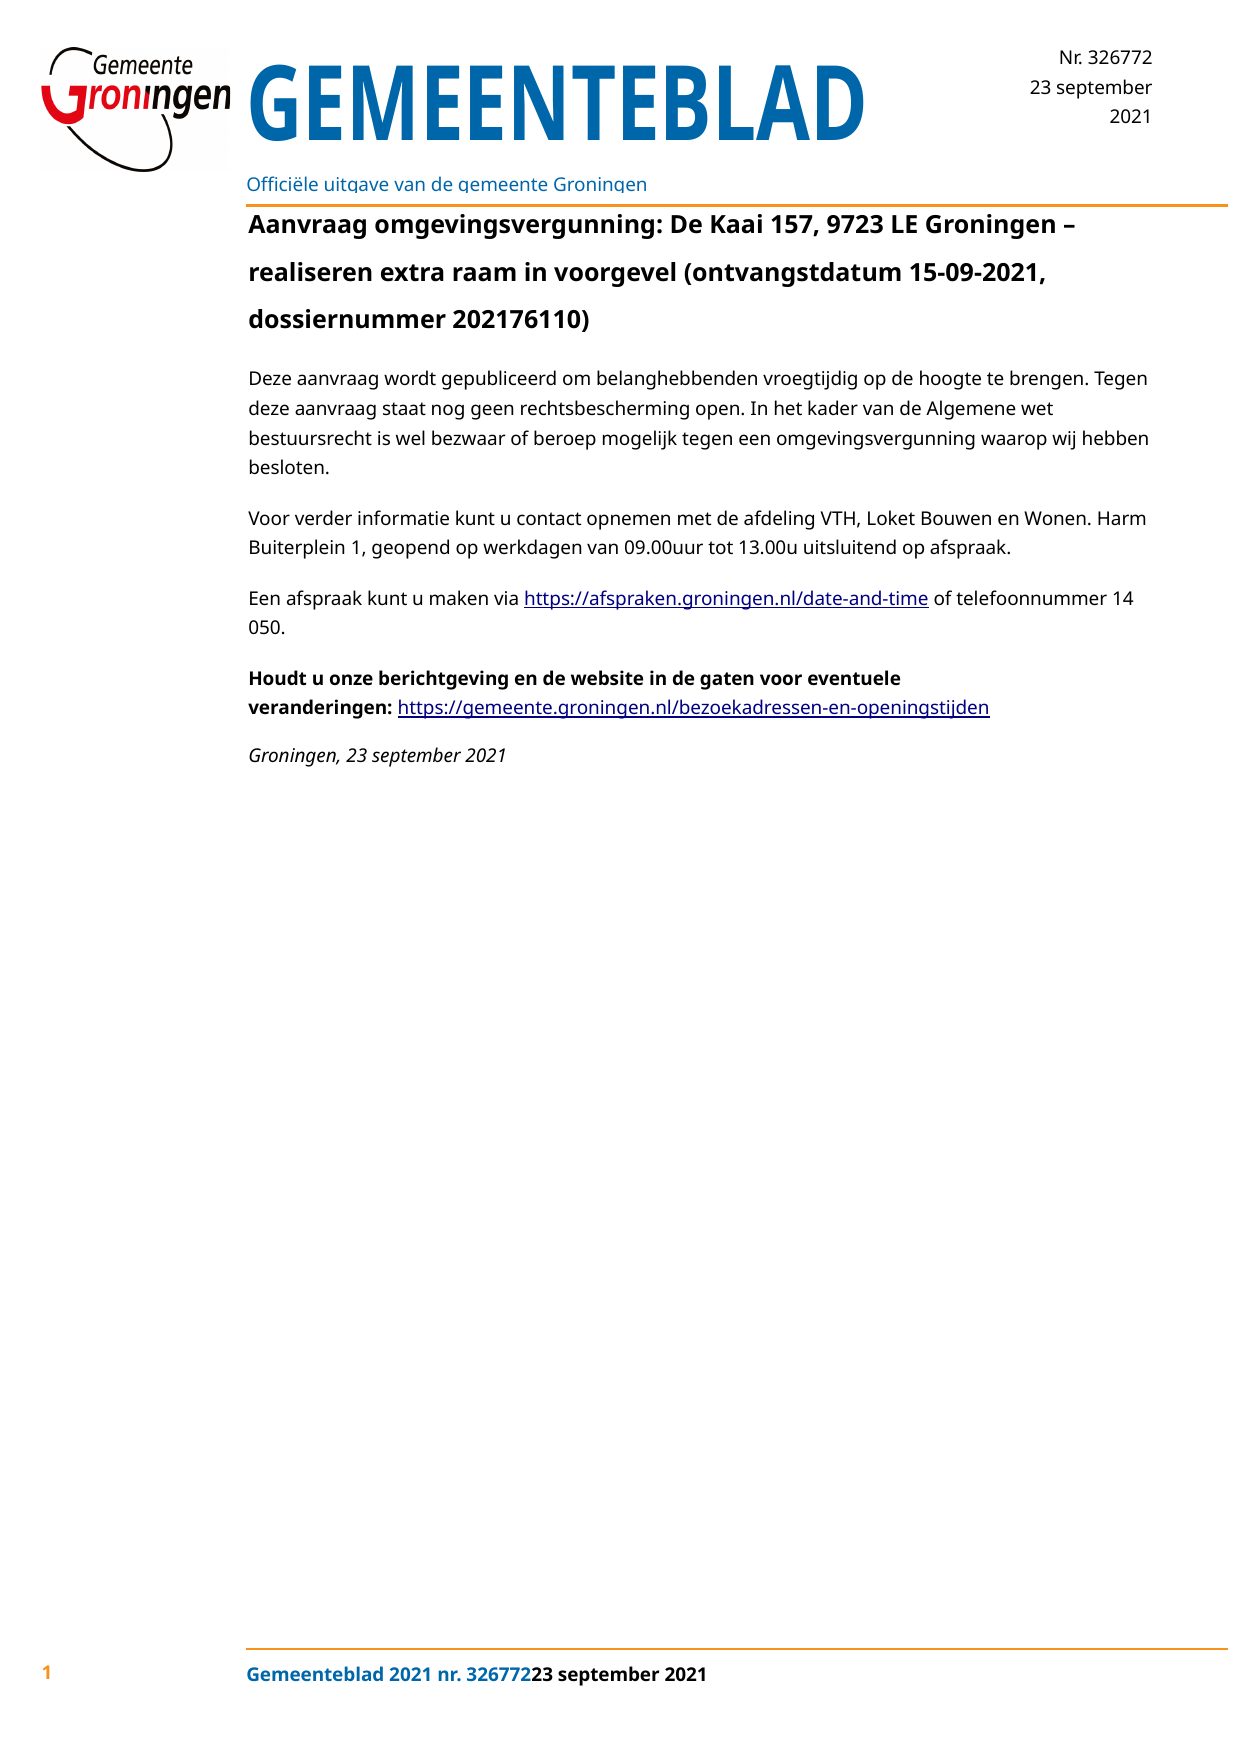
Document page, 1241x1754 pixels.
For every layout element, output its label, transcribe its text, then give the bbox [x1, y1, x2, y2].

text Aanvraag omgevingsvergunning: De Kaai 157, 9723 LE Groningen – realiseren extra raam in voorgevel (ontvangstdatum 15-09-2021, dossiernummer 202176110) [248, 207, 1152, 336]
text Groningen, 23 september 2021 [248, 742, 1152, 768]
text Voor verder informatie kunt u contact opnemen met de afdeling VTH, Loket Bouwen en Wonen. Harm Buiterplein 1, geopend op werkdagen van 09.00uur tot 13.00u uitsluitend op afspraak. [248, 505, 1152, 560]
text Houdt u onze berichtgeving en de website in de gaten voor eventuele veranderingen: https://gemeente.groningen.nl/bezoekadressen-en-openingstijden [248, 665, 1152, 720]
picture [41, 47, 231, 172]
text Een afspraak kunt u maken via https://afspraken.groningen.nl/date-and-time of telefoonnummer 14 050. [248, 585, 1152, 640]
text Deze aanvraag wordt gepubliceerd om belanghebbenden vroegtijdig op de hoogte te brengen. Tegen deze aanvraag staat nog geen rechtsbescherming open. In het kader van de Algemene wet bestuursrecht is wel bezwaar of beroep mogelijk tegen een omgevingsvergunning waarop wij hebben besloten. [248, 366, 1152, 480]
